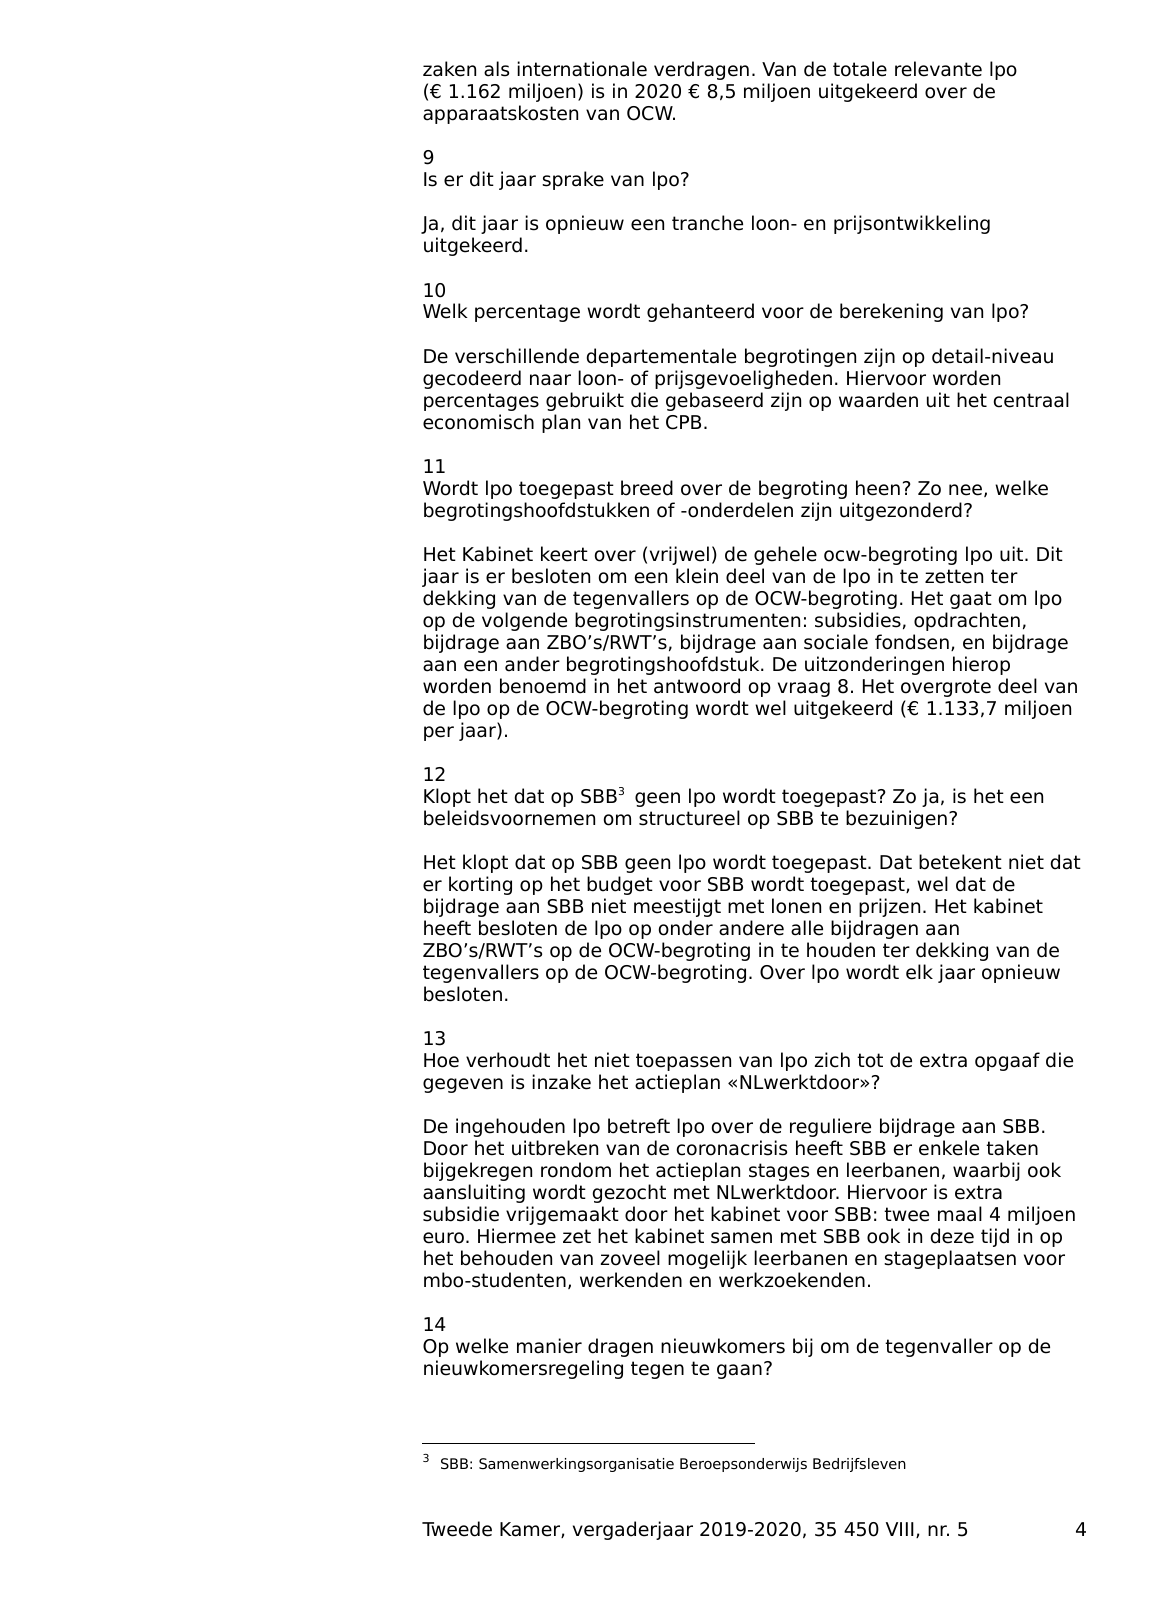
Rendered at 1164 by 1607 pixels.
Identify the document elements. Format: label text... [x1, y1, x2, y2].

text Klopt het dat op SBB geen lpo wordt toegepast? Zo ja, is het een beleidsvoornemen om structureel op SBB te bezuinigen? [422, 786, 1087, 830]
text SBB: Samenwerkingsorganisatie Beroepsonderwijs Bedrijfsleven [422, 1452, 1087, 1474]
text De ingehouden lpo betreft lpo over de reguliere bijdrage aan SBB. Door het uitbreken van de coronacrisis heeft SBB er enkele taken bijgekregen rondom het actieplan stages en leerbanen, waarbij ook aansluiting wordt gezocht met NLwerktdoor. Hiervoor is extra subsidie vrijgemaakt door het kabinet voor SBB: twee maal 4 miljoen euro. Hiermee zet het kabinet samen met SBB ook in deze tijd in op het behouden van zoveel mogelijk leerbanen en stageplaatsen voor mbo-studenten, werkenden en werkzoekenden. [422, 1116, 1087, 1292]
text Op welke manier dragen nieuwkomers bij om de tegenvaller op de nieuwkomersregeling tegen te gaan? [422, 1336, 1087, 1380]
text Ja, dit jaar is opnieuw een tranche loon- en prijsontwikkeling uitgekeerd. [422, 213, 1087, 257]
text Welk percentage wordt gehanteerd voor de berekening van lpo? [422, 301, 1087, 323]
text 10 [422, 279, 1087, 301]
text 12 [422, 764, 1087, 786]
text De verschillende departementale begrotingen zijn op detail-niveau gecodeerd naar loon- of prijsgevoeligheden. Hiervoor worden percentages gebruikt die gebaseerd zijn op waarden uit het centraal economisch plan van het CPB. [422, 346, 1087, 433]
text Het Kabinet keert over (vrijwel) de gehele ocw-begroting lpo uit. Dit jaar is er besloten om een klein deel van de lpo in te zetten ter dekking van de tegenvallers op de OCW-begroting. Het gaat om lpo op de volgende begrotingsinstrumenten: subsidies, opdrachten, bijdrage aan ZBO’s/RWT’s, bijdrage aan sociale fondsen, en bijdrage aan een ander begrotingshoofdstuk. De uitzonderingen hierop worden benoemd in het antwoord op vraag 8. Het overgrote deel van de lpo op de OCW-begroting wordt wel uitgekeerd (€ 1.133,7 miljoen per jaar). [422, 544, 1087, 742]
text Is er dit jaar sprake van lpo? [422, 169, 1087, 191]
text Hoe verhoudt het niet toepassen van lpo zich tot de extra opgaaf die gegeven is inzake het actieplan «NLwerktdoor»? [422, 1050, 1087, 1094]
text 11 [422, 456, 1087, 478]
text 13 [422, 1028, 1087, 1050]
text 14 [422, 1314, 1087, 1336]
text Wordt lpo toegepast breed over de begroting heen? Zo nee, welke begrotingshoofdstukken of -onderdelen zijn uitgezonderd? [422, 478, 1087, 522]
text 9 [422, 147, 1087, 169]
text zaken als internationale verdragen. Van de totale relevante lpo (€ 1.162 miljoen) is in 2020 € 8,5 miljoen uitgekeerd over de apparaatskosten van OCW. [422, 59, 1087, 125]
text Het klopt dat op SBB geen lpo wordt toegepast. Dat betekent niet dat er korting op het budget voor SBB wordt toegepast, wel dat de bijdrage aan SBB niet meestijgt met lonen en prijzen. Het kabinet heeft besloten de lpo op onder andere alle bijdragen aan ZBO’s/RWT’s op de OCW-begroting in te houden ter dekking van de tegenvallers op de OCW-begroting. Over lpo wordt elk jaar opnieuw besloten. [422, 852, 1087, 1006]
